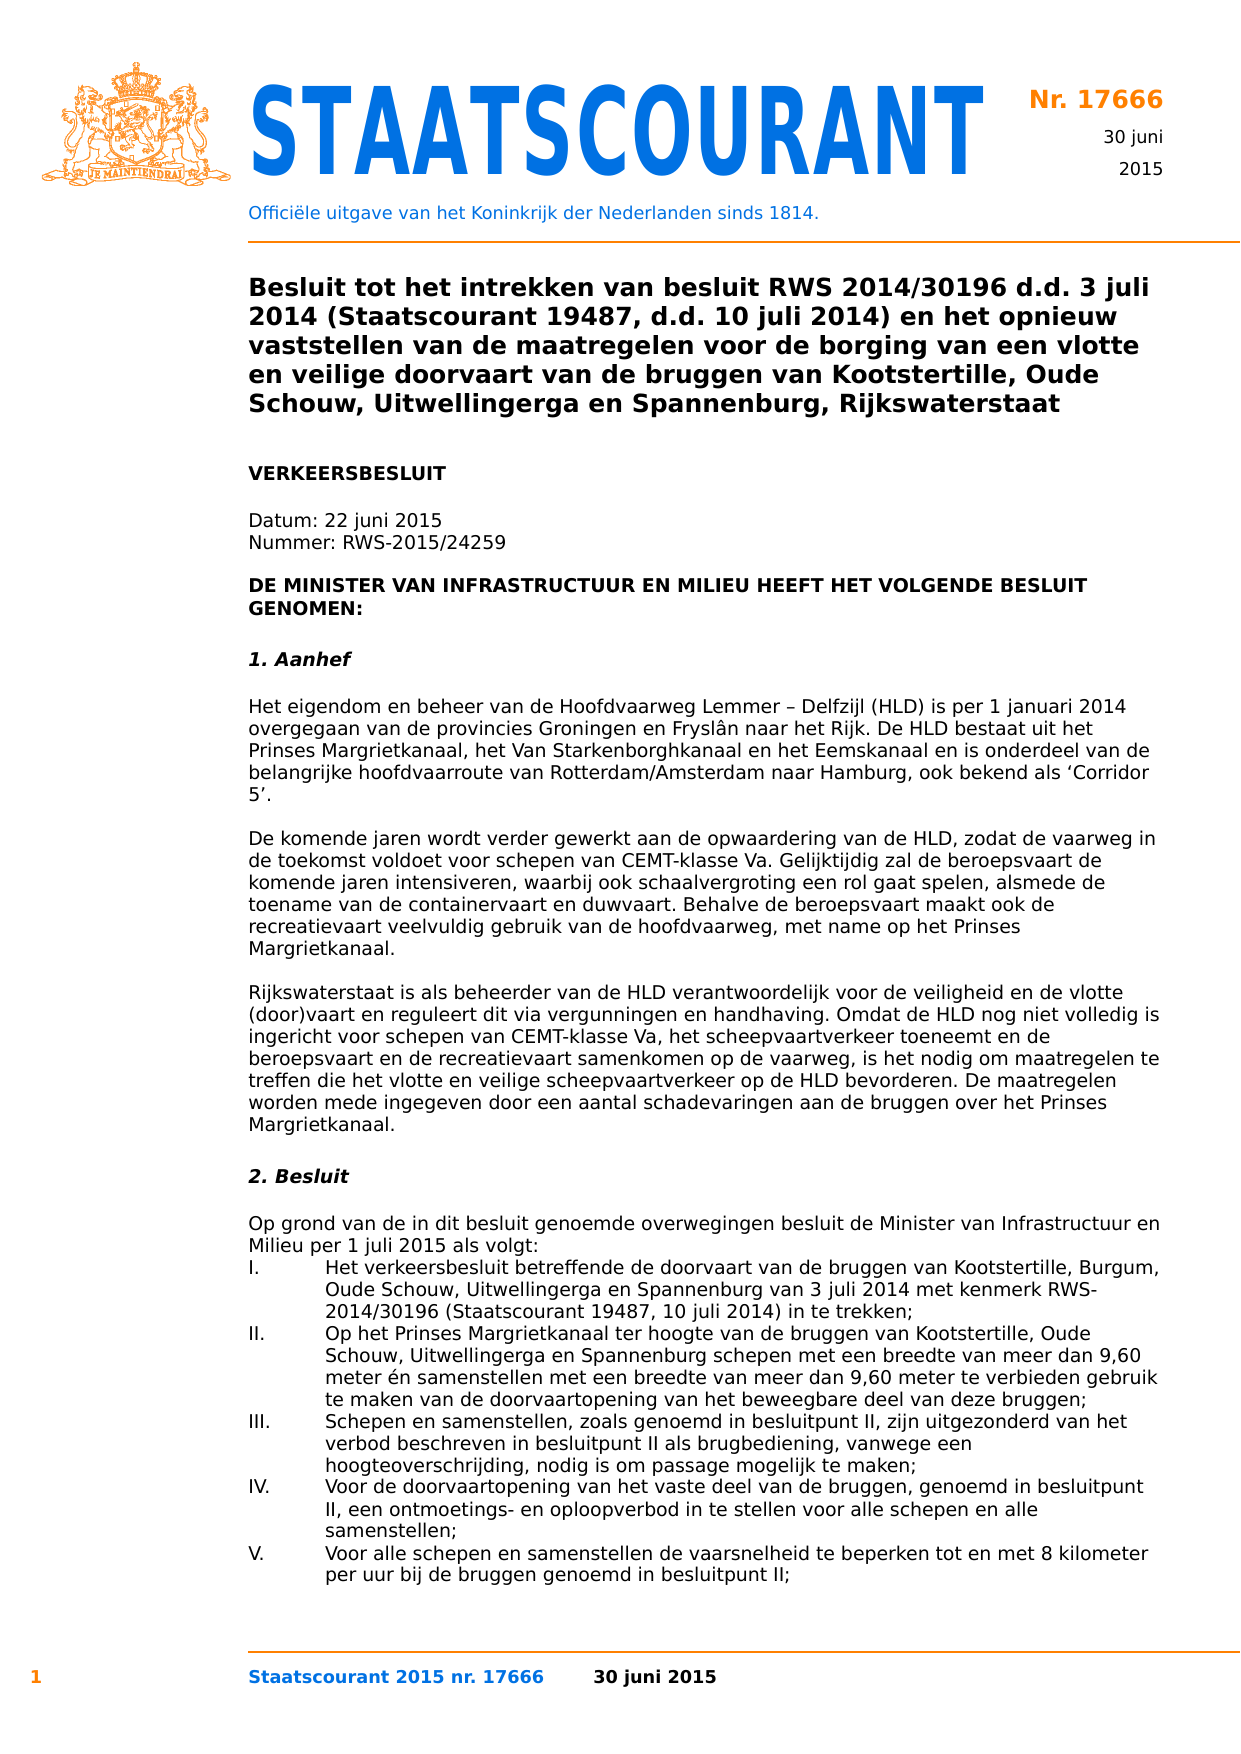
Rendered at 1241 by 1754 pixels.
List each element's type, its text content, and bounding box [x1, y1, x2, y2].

table_header Nr. 17666 [998, 62, 1240, 121]
text Nummer: RWS-2015/24259 [248, 532, 1163, 553]
table_cell Officiële uitgave van het Koninkrijk der Nederlanden sinds 1814. [248, 203, 1240, 241]
text Datum: 22 juni 2015 [248, 509, 1163, 532]
text De komende jaren wordt verder gewerkt aan de opwaardering van de HLD, zodat de vaarweg in de toekomst voldoet voor schepen van CEMT-klasse Va. Gelijktijdig zal de beroepsvaart de komende jaren intensiveren, waarbij ook schaalvergroting een rol gaat spelen, alsmede de toename van de containervaart en duwvaart. Behalve de beroepsvaart maakt ook de recreatievaart veelvuldig gebruik van de hoofdvaarweg, met name op het Prinses Margrietkanaal. [248, 828, 1163, 960]
subtitle VERKEERSBESLUIT [248, 463, 1163, 484]
text I. Het verkeersbesluit betreffende de doorvaart van de bruggen van Kootstertille, Burgum, Oude Schouw, Uitwellingerga en Spannenburg van 3 juli 2014 met kenmerk RWS- 2014/30196 (Staatscourant 19487, 10 juli 2014) in te trekken; [248, 1257, 1163, 1323]
text Het eigendom en beheer van de Hoofdvaarweg Lemmer – Delfzijl (HLD) is per 1 januari 2014 overgegaan van de provincies Groningen en Fryslân naar het Rijk. De HLD bestaat uit het Prinses Margrietkanaal, het Van Starkenborghkanaal en het Eemskanaal en is onderdeel van de belangrijke hoofdvaarroute van Rotterdam/Amsterdam naar Hamburg, ook bekend als ‘Corridor 5’. [248, 696, 1163, 806]
table_header STAATSCOURANT [248, 62, 998, 203]
table_cell 30 juni [998, 121, 1240, 153]
text III. Schepen en samenstellen, zoals genoemd in besluitpunt II, zijn uitgezonderd van het verbod beschreven in besluitpunt II als brugbediening, vanwege een hoogteoverschrijding, nodig is om passage mogelijk te maken; [248, 1411, 1163, 1476]
text Rijkswaterstaat is als beheerder van de HLD verantwoordelijk voor de veiligheid en de vlotte (door)vaart en reguleert dit via vergunningen en handhaving. Omdat de HLD nog niet volledig is ingericht voor schepen van CEMT-klasse Va, het scheepvaartverkeer toeneemt en de beroepsvaart en de recreatievaart samenkomen op de vaarweg, is het nodig om maatregelen te treffen die het vlotte en veilige scheepvaartverkeer op de HLD bevorderen. De maatregelen worden mede ingegeven door een aantal schadevaringen aan de bruggen over het Prinses Margrietkanaal. [248, 982, 1163, 1136]
subtitle 2. Besluit [248, 1166, 1163, 1188]
text II. Op het Prinses Margrietkanaal ter hoogte van de bruggen van Kootstertille, Oude Schouw, Uitwellingerga en Spannenburg schepen met een breedte van meer dan 9,60 meter én samenstellen met een breedte van meer dan 9,60 meter te verbieden gebruik te maken van de doorvaartopening van het beweegbare deel van deze bruggen; [248, 1323, 1163, 1411]
picture [41, 62, 231, 186]
text V. Voor alle schepen en samenstellen de vaarsnelheid te beperken tot en met 8 kilometer per uur bij de bruggen genoemd in besluitpunt II; [248, 1542, 1163, 1586]
text Op grond van de in dit besluit genoemde overwegingen besluit de Minister van Infrastructuur en Milieu per 1 juli 2015 als volgt: [248, 1213, 1163, 1257]
subtitle Besluit tot het intrekken van besluit RWS 2014/30196 d.d. 3 juli 2014 (Staatscourant 19487, d.d. 10 juli 2014) en het opnieuw vaststellen van de maatregelen voor de borging van een vlotte en veilige doorvaart van de bruggen van Kootstertille, Oude Schouw, Uitwellingerga en Spannenburg, Rijkswaterstaat [248, 273, 1163, 419]
text DE MINISTER VAN INFRASTRUCTUUR EN MILIEU HEEFT HET VOLGENDE BESLUIT GENOMEN: [248, 575, 1163, 619]
table_cell 2015 [998, 153, 1240, 203]
table_header [25, 62, 248, 241]
text IV. Voor de doorvaartopening van het vaste deel van de bruggen, genoemd in besluitpunt II, een ontmoetings- en oploopverbod in te stellen voor alle schepen en alle samenstellen; [248, 1476, 1163, 1542]
subtitle 1. Aanhef [248, 649, 1163, 671]
